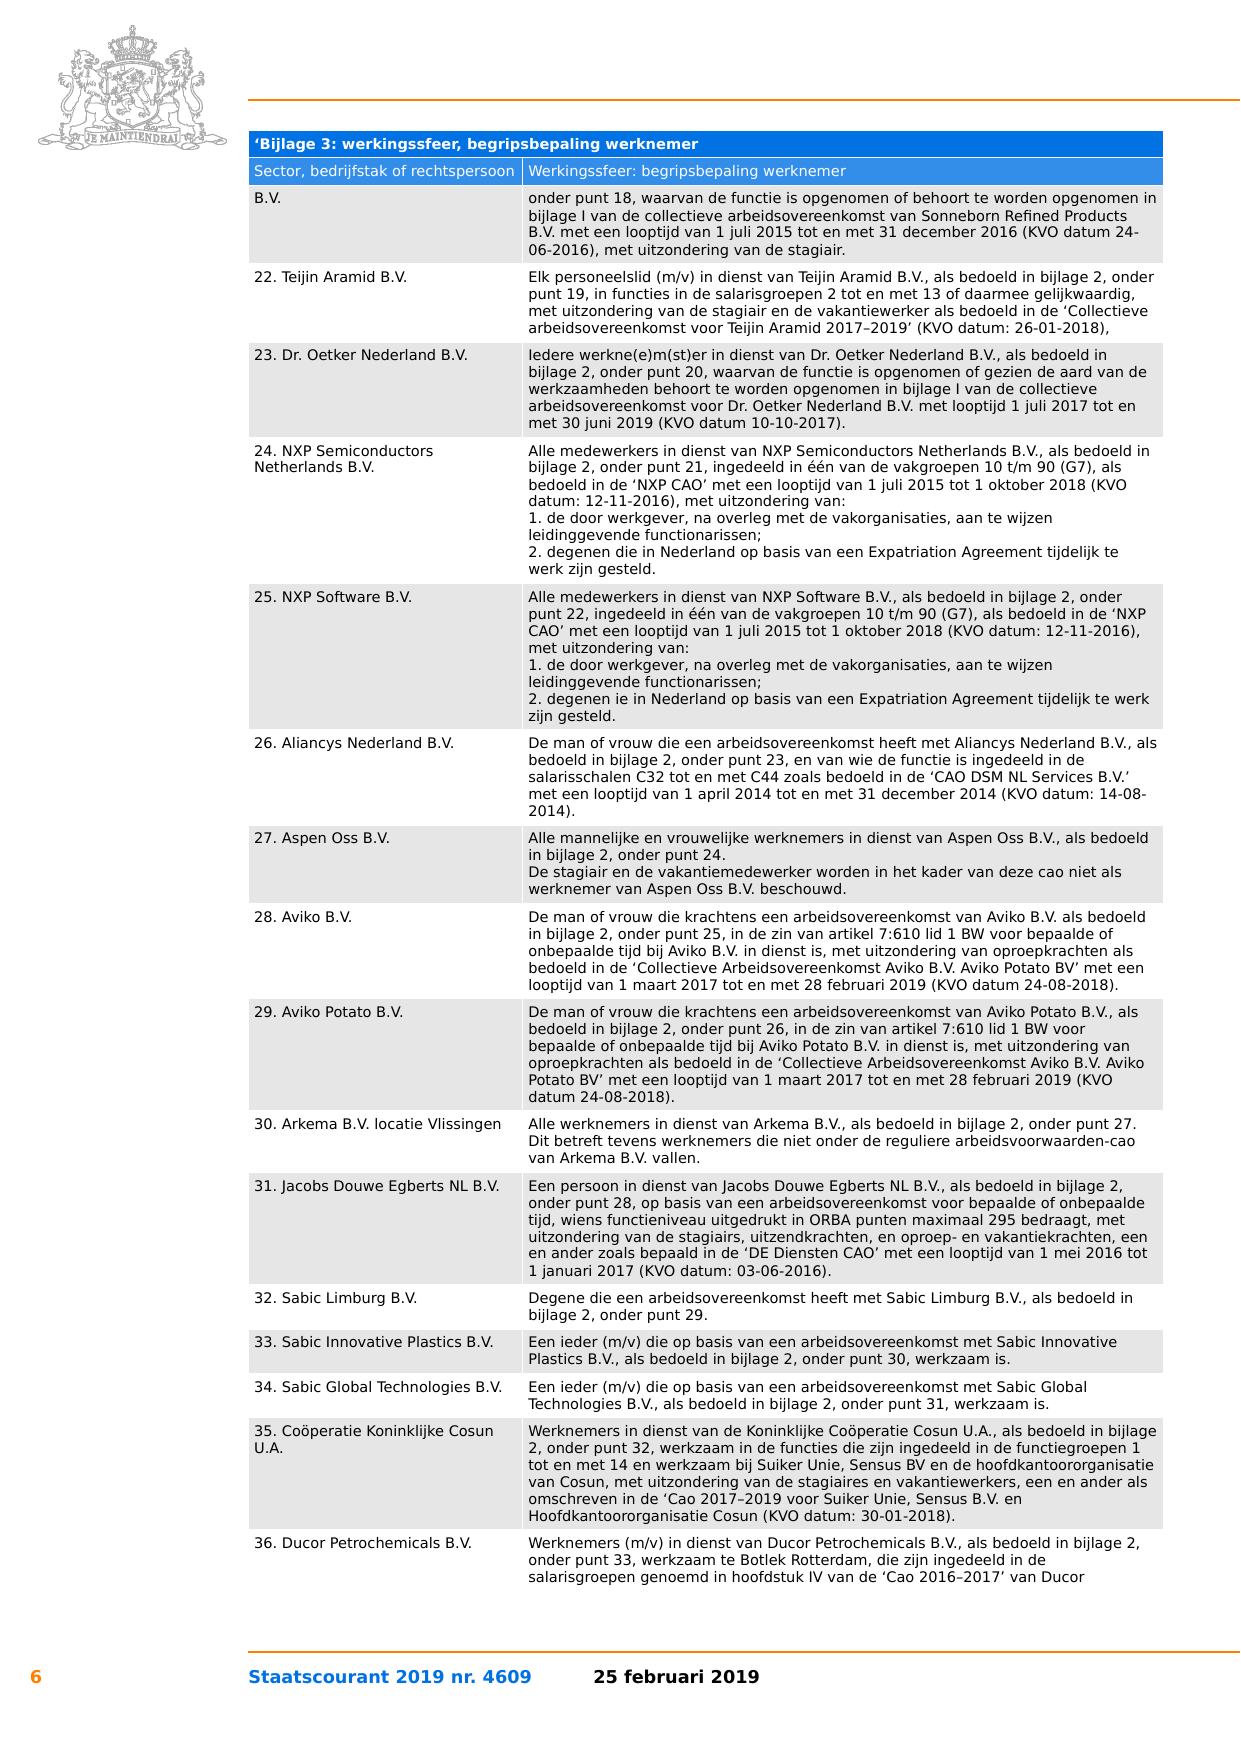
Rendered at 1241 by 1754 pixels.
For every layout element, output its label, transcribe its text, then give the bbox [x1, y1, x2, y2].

table_cell Werknemers (m/v) in dienst van Ducor Petrochemicals B.V., als bedoeld in bijlage 2, onder punt 33, werkzaam te Botlek Rotterdam, die zijn ingedeeld in de salarisgroepen genoemd in hoofdstuk IV van de ‘Cao 2016–2017’ van Ducor [523, 1531, 1163, 1591]
table_cell Werkingssfeer: begripsbepaling werknemer [523, 158, 1163, 185]
picture [38, 25, 227, 150]
table_cell B.V. [249, 186, 522, 263]
table_cell De man of vrouw die krachtens een arbeidsovereenkomst van Aviko B.V. als bedoeld in bijlage 2, onder punt 25, in de zin van artikel 7:610 lid 1 BW voor bepaalde of onbepaalde tijd bij Aviko B.V. in dienst is, met uitzondering van oproepkrachten als bedoeld in de ‘Collectieve Arbeidsovereenkomst Aviko B.V. Aviko Potato BV’ met een looptijd van 1 maart 2017 tot en met 28 februari 2019 (KVO datum 24-08-2018). [523, 904, 1163, 998]
table_cell De man of vrouw die krachtens een arbeidsovereenkomst van Aviko Potato B.V., als bedoeld in bijlage 2, onder punt 26, in de zin van artikel 7:610 lid 1 BW voor bepaalde of onbepaalde tijd bij Aviko Potato B.V. in dienst is, met uitzondering van oproepkrachten als bedoeld in de ‘Collectieve Arbeidsovereenkomst Aviko B.V. Aviko Potato BV’ met een looptijd van 1 maart 2017 tot en met 28 februari 2019 (KVO datum 24-08-2018). [523, 999, 1163, 1110]
table_cell 22. Teijin Aramid B.V. [249, 264, 522, 341]
table_cell 31. Jacobs Douwe Egberts NL B.V. [249, 1173, 522, 1284]
table_cell Alle werknemers in dienst van Arkema B.V., als bedoeld in bijlage 2, onder punt 27. Dit betreft tevens werknemers die niet onder de reguliere arbeidsvoorwaarden-cao van Arkema B.V. vallen. [523, 1111, 1163, 1172]
table_cell Alle medewerkers in dienst van NXP Semiconductors Netherlands B.V., als bedoeld in bijlage 2, onder punt 21, ingedeeld in één van de vakgroepen 10 t/m 90 (G7), als bedoeld in de ‘NXP CAO’ met een looptijd van 1 juli 2015 tot 1 oktober 2018 (KVO datum: 12-11-2016), met uitzondering van: 1. de door werkgever, na overleg met de vakorganisaties, aan te wijzen leidinggevende functionarissen; 2. degenen die in Nederland op basis van een Expatriation Agreement tijdelijk te werk zijn gesteld. [523, 438, 1163, 583]
table_cell 26. Aliancys Nederland B.V. [249, 730, 522, 824]
table_cell Een ieder (m/v) die op basis van een arbeidsovereenkomst met Sabic Global Technologies B.V., als bedoeld in bijlage 2, onder punt 31, werkzaam is. [523, 1374, 1163, 1417]
table_cell 34. Sabic Global Technologies B.V. [249, 1374, 522, 1417]
table_cell Een persoon in dienst van Jacobs Douwe Egberts NL B.V., als bedoeld in bijlage 2, onder punt 28, op basis van een arbeidsovereenkomst voor bepaalde of onbepaalde tijd, wiens functieniveau uitgedrukt in ORBA punten maximaal 295 bedraagt, met uitzondering van de stagiairs, uitzendkrachten, en oproep- en vakantiekrachten, een en ander zoals bepaald in de ‘DE Diensten CAO’ met een looptijd van 1 mei 2016 tot 1 januari 2017 (KVO datum: 03-06-2016). [523, 1173, 1163, 1284]
table_cell 35. Coöperatie Koninklijke Cosun U.A. [249, 1418, 522, 1529]
table_cell 36. Ducor Petrochemicals B.V. [249, 1531, 522, 1591]
table_cell Alle medewerkers in dienst van NXP Software B.V., als bedoeld in bijlage 2, onder punt 22, ingedeeld in één van de vakgroepen 10 t/m 90 (G7), als bedoeld in de ‘NXP CAO’ met een looptijd van 1 juli 2015 tot 1 oktober 2018 (KVO datum: 12-11-2016), met uitzondering van: 1. de door werkgever, na overleg met de vakorganisaties, aan te wijzen leidinggevende functionarissen; 2. degenen ie in Nederland op basis van een Expatriation Agreement tijdelijk te werk zijn gesteld. [523, 584, 1163, 729]
table_cell Degene die een arbeidsovereenkomst heeft met Sabic Limburg B.V., als bedoeld in bijlage 2, onder punt 29. [523, 1285, 1163, 1328]
table_cell Sector, bedrijfstak of rechtspersoon [249, 158, 522, 185]
table_cell 25. NXP Software B.V. [249, 584, 522, 729]
table_cell 23. Dr. Oetker Nederland B.V. [249, 343, 522, 437]
table_cell 30. Arkema B.V. locatie Vlissingen [249, 1111, 522, 1172]
table_header ‘Bijlage 3: werkingssfeer, begripsbepaling werknemer [249, 131, 1163, 157]
table_cell Iedere werkne(e)m(st)er in dienst van Dr. Oetker Nederland B.V., als bedoeld in bijlage 2, onder punt 20, waarvan de functie is opgenomen of gezien de aard van de werkzaamheden behoort te worden opgenomen in bijlage I van de collectieve arbeidsovereenkomst voor Dr. Oetker Nederland B.V. met looptijd 1 juli 2017 tot en met 30 juni 2019 (KVO datum 10-10-2017). [523, 343, 1163, 437]
table_cell 33. Sabic Innovative Plastics B.V. [249, 1330, 522, 1373]
table_cell Werknemers in dienst van de Koninklijke Coöperatie Cosun U.A., als bedoeld in bijlage 2, onder punt 32, werkzaam in de functies die zijn ingedeeld in de functiegroepen 1 tot en met 14 en werkzaam bij Suiker Unie, Sensus BV en de hoofdkantoororganisatie van Cosun, met uitzondering van de stagiaires en vakantiewerkers, een en ander als omschreven in de ‘Cao 2017–2019 voor Suiker Unie, Sensus B.V. en Hoofdkantoororganisatie Cosun (KVO datum: 30-01-2018). [523, 1418, 1163, 1529]
table_cell Alle mannelijke en vrouwelijke werknemers in dienst van Aspen Oss B.V., als bedoeld in bijlage 2, onder punt 24. De stagiair en de vakantiemedewerker worden in het kader van deze cao niet als werknemer van Aspen Oss B.V. beschouwd. [523, 826, 1163, 903]
table_cell Elk personeelslid (m/v) in dienst van Teijin Aramid B.V., als bedoeld in bijlage 2, onder punt 19, in functies in de salarisgroepen 2 tot en met 13 of daarmee gelijkwaardig, met uitzondering van de stagiair en de vakantiewerker als bedoeld in de ‘Collectieve arbeidsovereenkomst voor Teijin Aramid 2017–2019’ (KVO datum: 26-01-2018), [523, 264, 1163, 341]
table_cell De man of vrouw die een arbeidsovereenkomst heeft met Aliancys Nederland B.V., als bedoeld in bijlage 2, onder punt 23, en van wie de functie is ingedeeld in de salarisschalen C32 tot en met C44 zoals bedoeld in de ‘CAO DSM NL Services B.V.’ met een looptijd van 1 april 2014 tot en met 31 december 2014 (KVO datum: 14-08-2014). [523, 730, 1163, 824]
table_cell onder punt 18, waarvan de functie is opgenomen of behoort te worden opgenomen in bijlage I van de collectieve arbeidsovereenkomst van Sonneborn Refined Products B.V. met een looptijd van 1 juli 2015 tot en met 31 december 2016 (KVO datum 24-06-2016), met uitzondering van de stagiair. [523, 186, 1163, 263]
table_cell Een ieder (m/v) die op basis van een arbeidsovereenkomst met Sabic Innovative Plastics B.V., als bedoeld in bijlage 2, onder punt 30, werkzaam is. [523, 1330, 1163, 1373]
table_cell 29. Aviko Potato B.V. [249, 999, 522, 1110]
table_cell 24. NXP Semiconductors Netherlands B.V. [249, 438, 522, 583]
table_cell 27. Aspen Oss B.V. [249, 826, 522, 903]
table_cell 28. Aviko B.V. [249, 904, 522, 998]
table_cell 32. Sabic Limburg B.V. [249, 1285, 522, 1328]
